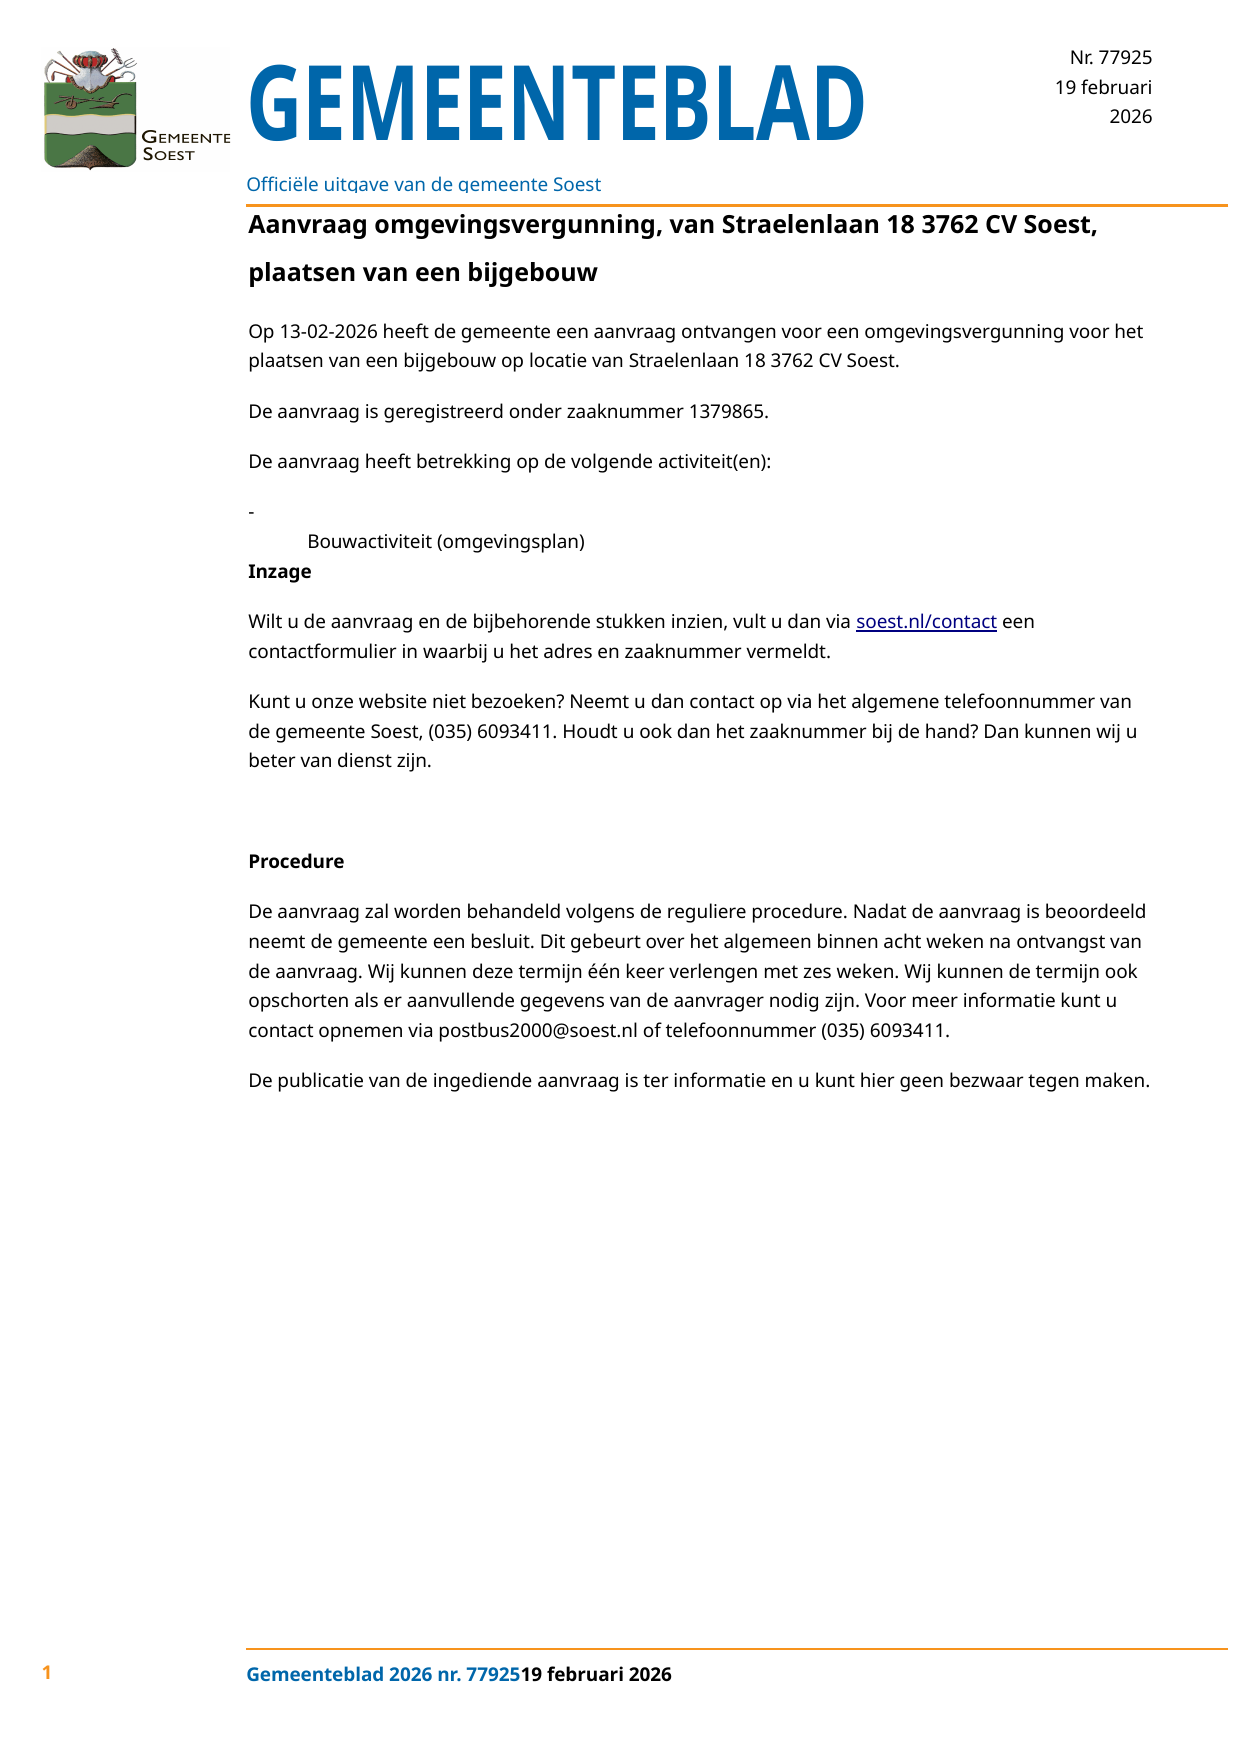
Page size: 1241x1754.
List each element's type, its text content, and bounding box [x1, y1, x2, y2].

text Kunt u onze website niet bezoeken? Neemt u dan contact op via het algemene telefoonnummer van de gemeente Soest, (035) 6093411. Houdt u ook dan het zaaknummer bij de hand? Dan kunnen wij u beter van dienst zijn. [248, 688, 1152, 773]
text De aanvraag is geregistreerd onder zaaknummer 1379865. [248, 398, 1152, 424]
text Procedure [248, 848, 1152, 874]
picture [41, 47, 231, 172]
text Op 13-02-2026 heeft de gemeente een aanvraag ontvangen voor een omgevingsvergunning voor het plaatsen van een bijgebouw op locatie van Straelenlaan 18 3762 CV Soest. [248, 318, 1152, 373]
text Inzage [248, 558, 1152, 584]
text De aanvraag zal worden behandeld volgens de reguliere procedure. Nadat de aanvraag is beoordeeld neemt de gemeente een besluit. Dit gebeurt over het algemeen binnen acht weken na ontvangst van de aanvraag. Wij kunnen deze termijn één keer verlengen met zes weken. Wij kunnen de termijn ook opschorten als er aanvullende gegevens van de aanvrager nodig zijn. Voor meer informatie kunt u contact opnemen via postbus2000@soest.nl of telefoonnummer (035) 6093411. [248, 899, 1152, 1043]
text De aanvraag heeft betrekking op de volgende activiteit(en): [248, 448, 1152, 474]
list Bouwactiviteit (omgevingsplan) [248, 528, 1152, 554]
text Wilt u de aanvraag en de bijbehorende stukken inzien, vult u dan via soest.nl/contact een contactformulier in waarbij u het adres en zaaknummer vermeldt. [248, 608, 1152, 664]
text Aanvraag omgevingsvergunning, van Straelenlaan 18 3762 CV Soest, plaatsen van een bijgebouw [248, 207, 1152, 288]
text De publicatie van de ingediende aanvraag is ter informatie en u kunt hier geen bezwaar tegen maken. [248, 1067, 1152, 1093]
